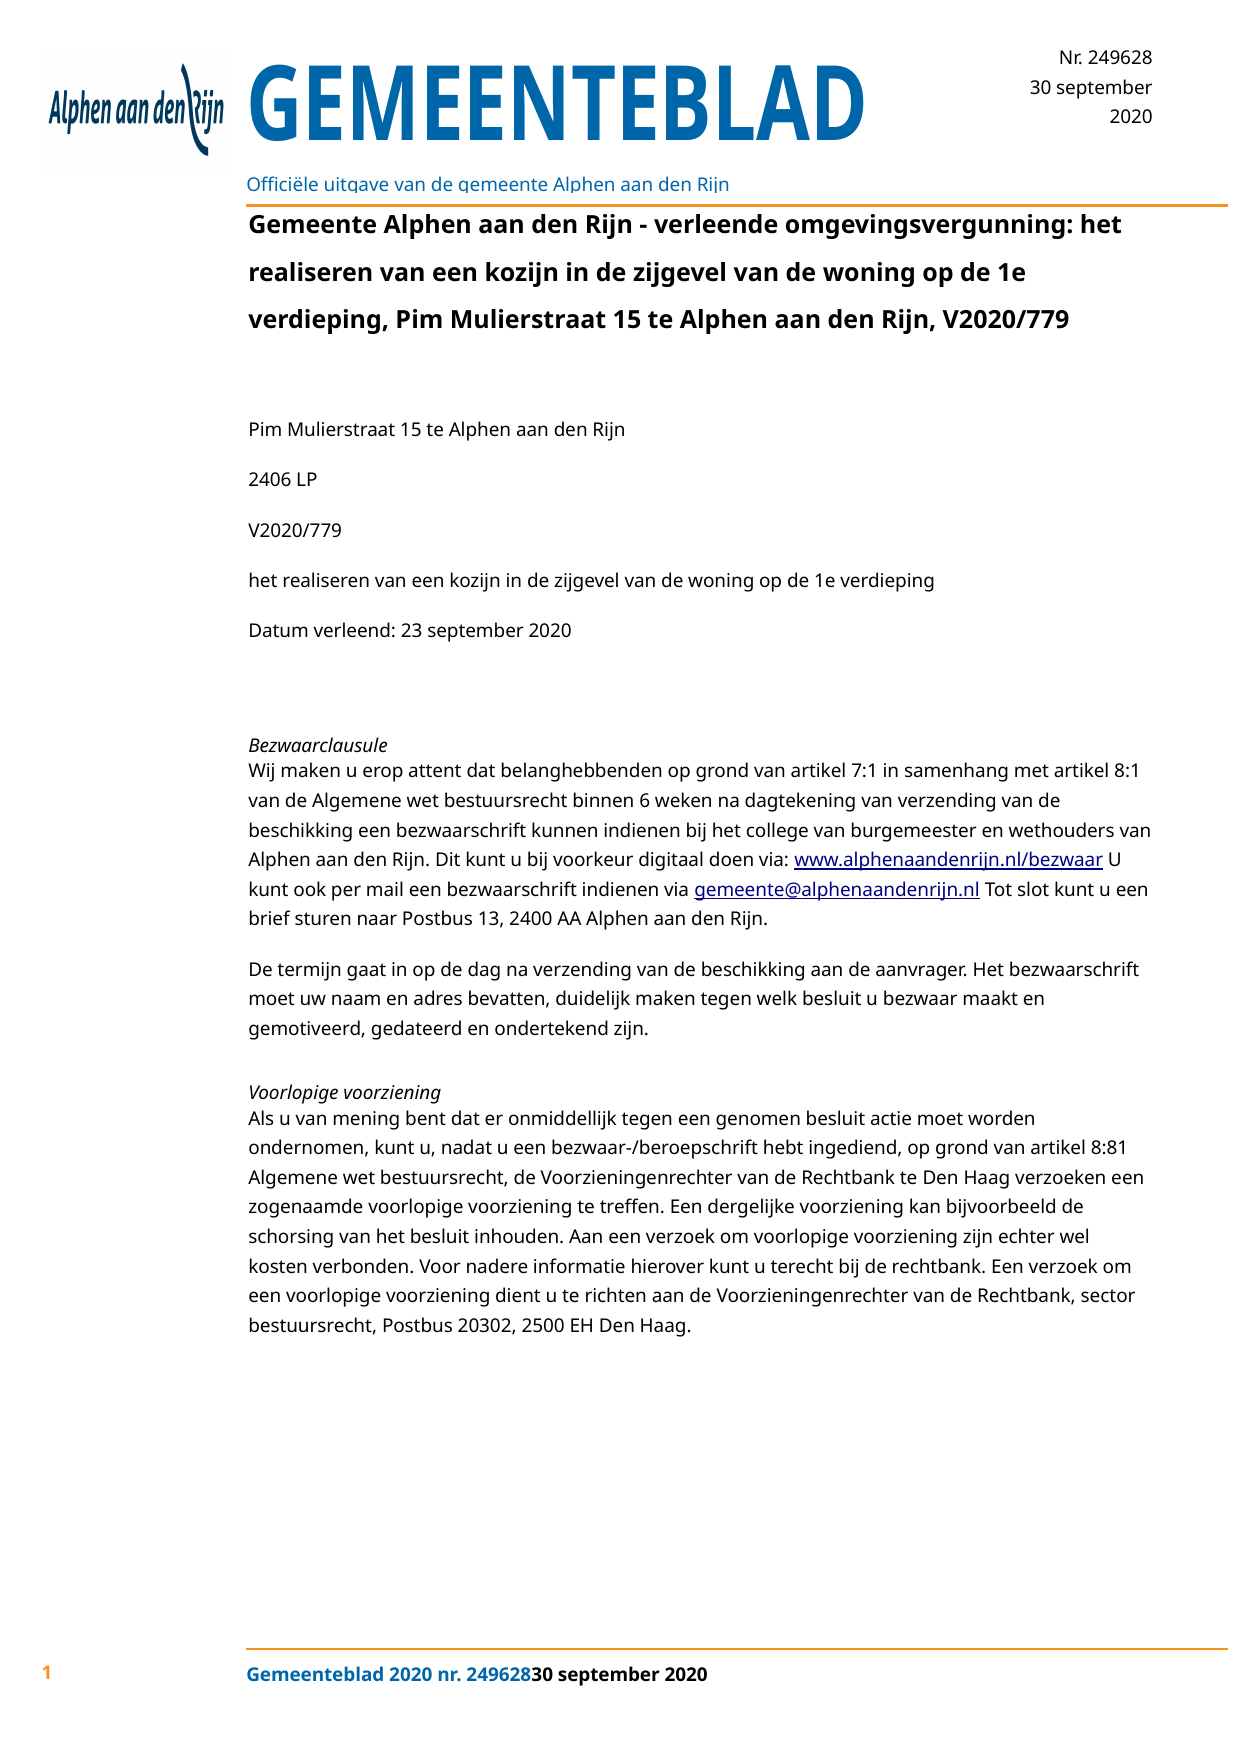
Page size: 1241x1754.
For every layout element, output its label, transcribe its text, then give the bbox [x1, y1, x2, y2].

text Bezwaarclausule [248, 732, 1152, 758]
text De termijn gaat in op de dag na verzending van de beschikking aan de aanvrager. Het bezwaarschrift moet uw naam en adres bevatten, duidelijk maken tegen welk besluit u bezwaar maakt en gemotiveerd, gedateerd en ondertekend zijn. [248, 956, 1152, 1041]
text Gemeente Alphen aan den Rijn - verleende omgevingsvergunning: het realiseren van een kozijn in de zijgevel van de woning op de 1e verdieping, Pim Mulierstraat 15 te Alphen aan den Rijn, V2020/779 [248, 207, 1152, 336]
text het realiseren van een kozijn in de zijgevel van de woning op de 1e verdieping [248, 567, 1152, 593]
text V2020/779 [248, 517, 1152, 542]
text Als u van mening bent dat er onmiddellijk tegen een genomen besluit actie moet worden ondernomen, kunt u, nadat u een bezwaar-/beroepschrift hebt ingediend, op grond van artikel 8:81 Algemene wet bestuursrecht, de Voorzieningenrechter van de Rechtbank te Den Haag verzoeken een zogenaamde voorlopige voorziening te treffen. Een dergelijke voorziening kan bijvoorbeeld de schorsing van het besluit inhouden. Aan een verzoek om voorlopige voorziening zijn echter wel kosten verbonden. Voor nadere informatie hierover kunt u terecht bij de rechtbank. Een verzoek om een voorlopige voorziening dient u te richten aan de Voorzieningenrechter van de Rechtbank, sector bestuursrecht, Postbus 20302, 2500 EH Den Haag. [248, 1105, 1152, 1338]
text Voorlopige voorziening [248, 1079, 1152, 1105]
text 2406 LP [248, 466, 1152, 492]
picture [41, 47, 231, 172]
text Pim Mulierstraat 15 te Alphen aan den Rijn [248, 416, 1152, 442]
text Wij maken u erop attent dat belanghebbenden op grond van artikel 7:1 in samenhang met artikel 8:1 van de Algemene wet bestuursrecht binnen 6 weken na dagtekening van verzending van de beschikking een bezwaarschrift kunnen indienen bij het college van burgemeester en wethouders van Alphen aan den Rijn. Dit kunt u bij voorkeur digitaal doen via: www.alphenaandenrijn.nl/bezwaar U kunt ook per mail een bezwaarschrift indienen via gemeente@alphenaandenrijn.nl Tot slot kunt u een brief sturen naar Postbus 13, 2400 AA Alphen aan den Rijn. [248, 758, 1152, 931]
text Datum verleend: 23 september 2020 [248, 618, 1152, 643]
